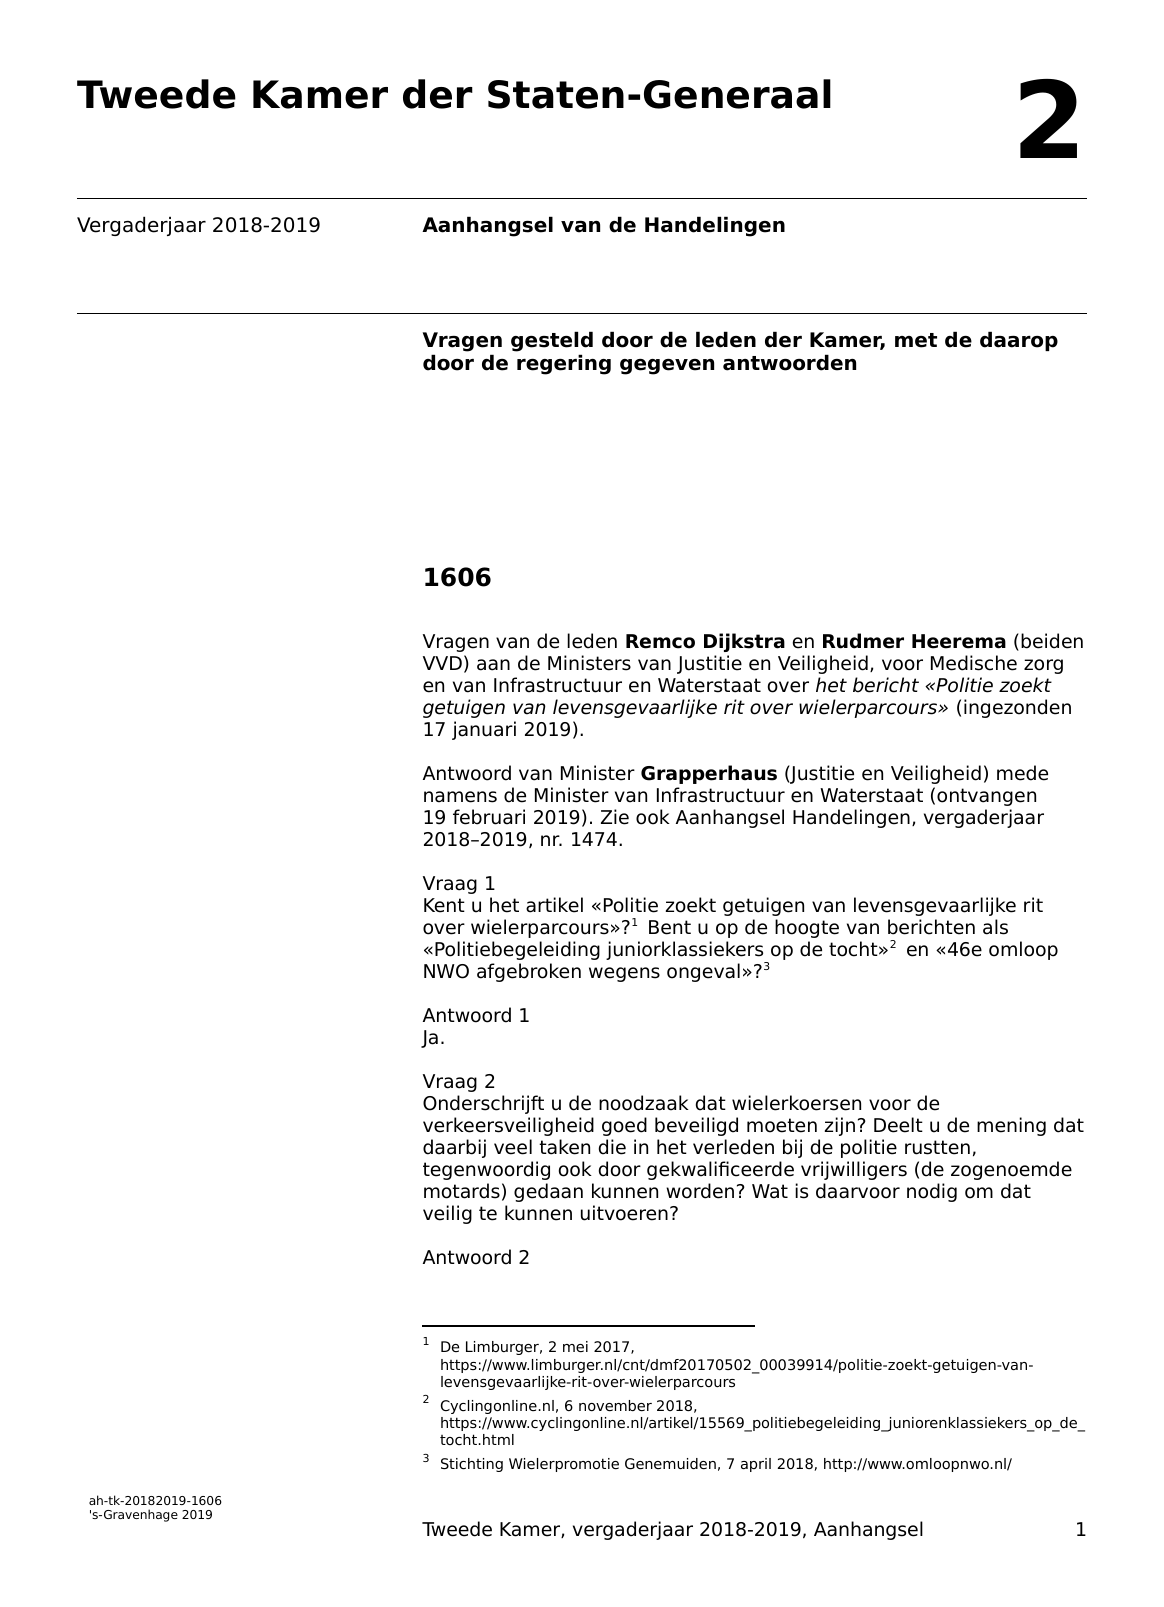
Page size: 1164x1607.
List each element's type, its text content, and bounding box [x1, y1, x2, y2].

text Cyclingonline.nl, 6 november 2018, https://www.cyclingonline.nl/artikel/15569_politiebegeleiding_juniorenklassiekers_op_de_tocht.html [422, 1393, 1087, 1449]
text Vragen van de leden Remco Dijkstra en Rudmer Heerema (beiden VVD) aan de Ministers van Justitie en Veiligheid, voor Medische zorg en van Infrastructuur en Waterstaat over het bericht «Politie zoekt getuigen van levensgevaarlijke rit over wielerparcours» (ingezonden 17 januari 2019). [422, 631, 1087, 741]
text 's-Gravenhage 2019 [88, 1508, 323, 1522]
text De Limburger, 2 mei 2017, https://www.limburger.nl/cnt/dmf20170502_00039914/politie-zoekt-getuigen-van-levensgevaarlijke-rit-over-wielerparcours [422, 1335, 1087, 1391]
table_header 2 [886, 59, 1087, 198]
text Ja. [422, 1027, 1087, 1049]
text ah-tk-20182019-1606 [88, 1494, 323, 1508]
table_cell Vergaderjaar 2018-2019 [77, 199, 422, 313]
table_cell [77, 314, 422, 376]
table_header Tweede Kamer der Staten-Generaal [77, 59, 886, 198]
text Stichting Wielerpromotie Genemuiden, 7 april 2018, http://www.omloopnwo.nl/ [422, 1452, 1087, 1474]
text Antwoord 1 [422, 1005, 1087, 1027]
table_cell Vragen gesteld door de leden der Kamer, met de daarop door de regering gegeven antwoorden [422, 314, 1087, 376]
text Antwoord 2 [422, 1247, 1087, 1269]
text Vraag 2 [422, 1071, 1087, 1093]
table_cell Aanhangsel van de Handelingen [422, 199, 1087, 313]
text Antwoord van Minister Grapperhaus (Justitie en Veiligheid) mede namens de Minister van Infrastructuur en Waterstaat (ontvangen 19 februari 2019). Zie ook Aanhangsel Handelingen, vergaderjaar 2018–2019, nr. 1474. [422, 763, 1087, 851]
text Kent u het artikel «Politie zoekt getuigen van levensgevaarlijke rit over wielerparcours»? Bent u op de hoogte van berichten als «Politiebegeleiding juniorklassiekers op de tocht» en «46e omloop NWO afgebroken wegens ongeval»? [422, 895, 1087, 983]
text Onderschrijft u de noodzaak dat wielerkoersen voor de verkeersveiligheid goed beveiligd moeten zijn? Deelt u de mening dat daarbij veel taken die in het verleden bij de politie rustten, tegenwoordig ook door gekwalificeerde vrijwilligers (de zogenoemde motards) gedaan kunnen worden? Wat is daarvoor nodig om dat veilig te kunnen uitvoeren? [422, 1093, 1087, 1225]
text 1606 [422, 563, 1087, 592]
text Vraag 1 [422, 873, 1087, 895]
